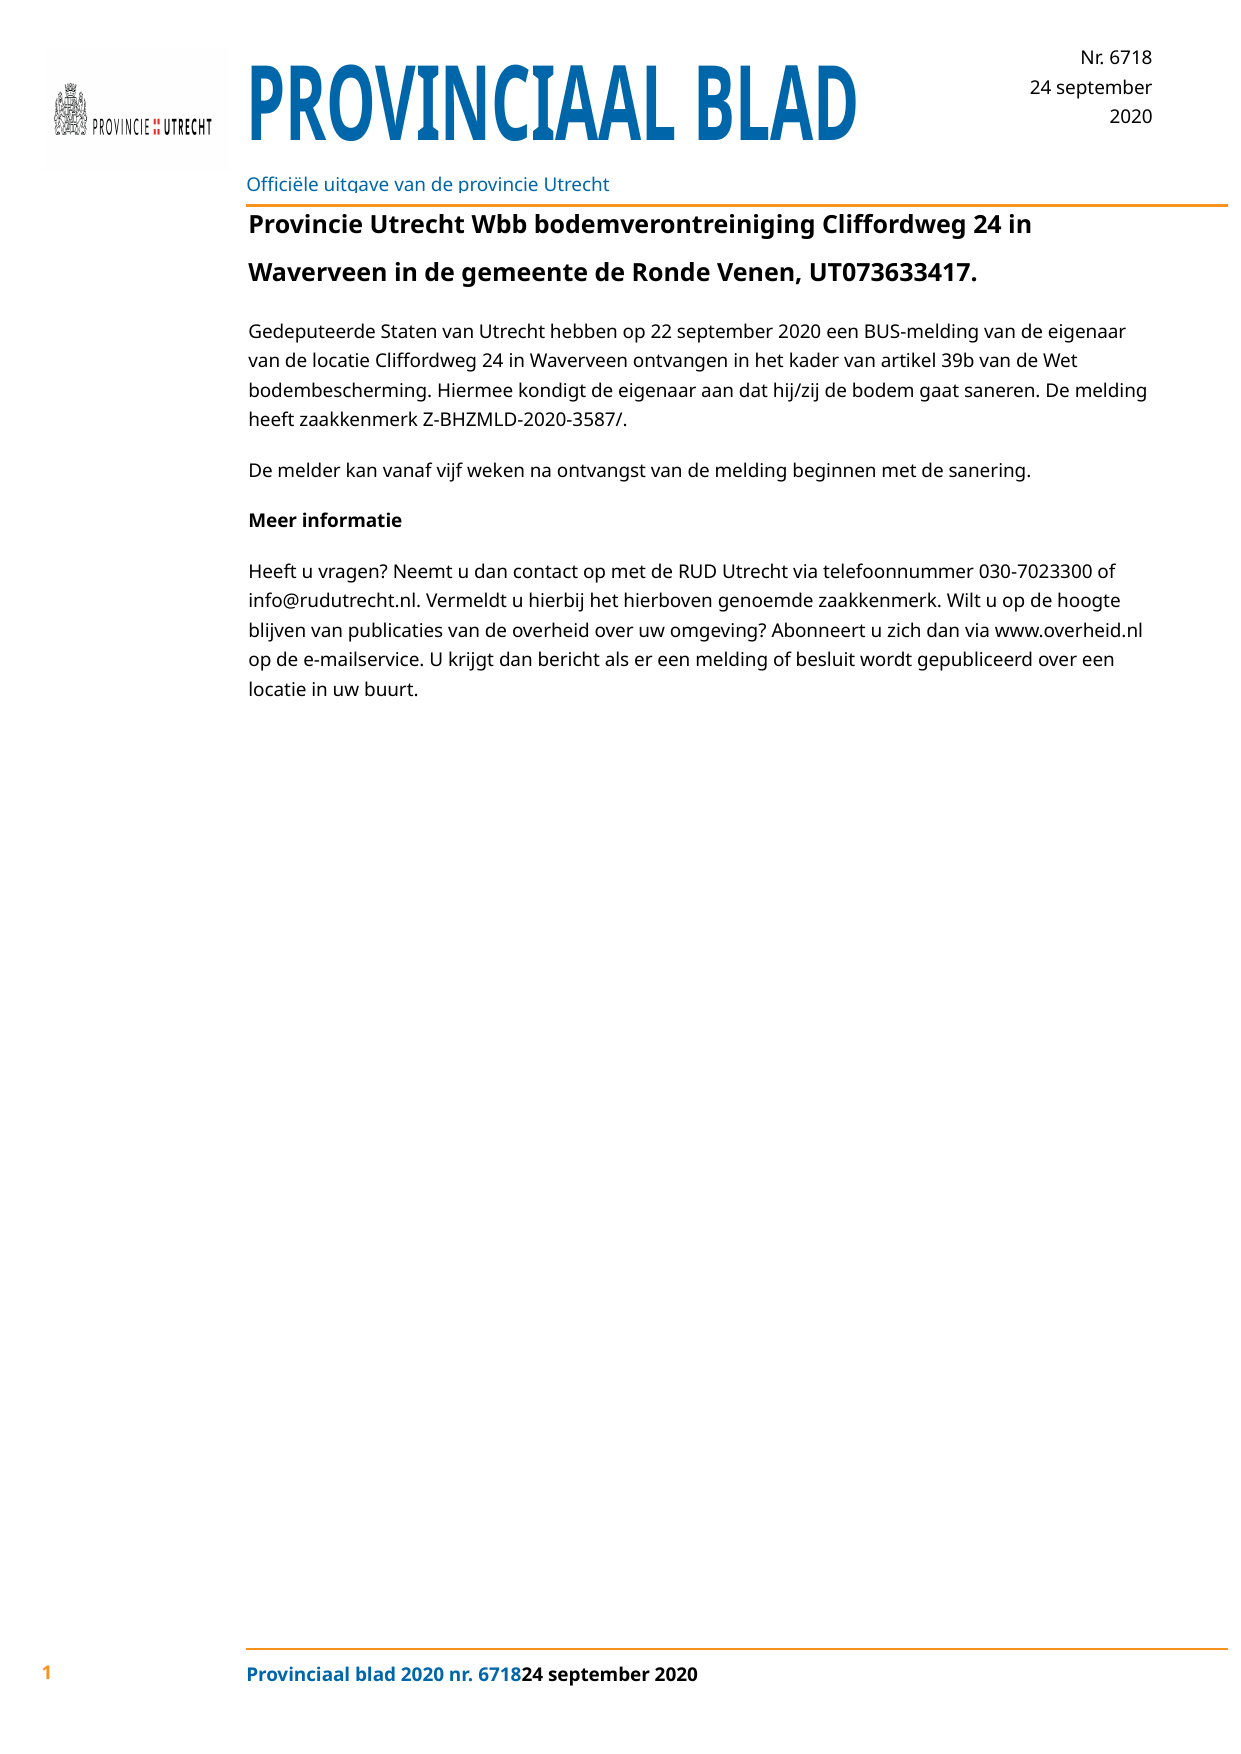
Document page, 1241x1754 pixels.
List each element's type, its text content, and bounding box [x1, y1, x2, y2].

text Provincie Utrecht Wbb bodemverontreiniging Cliffordweg 24 in Waverveen in de gemeente de Ronde Venen, UT073633417. [248, 207, 1152, 288]
text Heeft u vragen? Neemt u dan contact op met de RUD Utrecht via telefoonnummer 030-7023300 of info@rudutrecht.nl. Vermeldt u hierbij het hierboven genoemde zaakkenmerk. Wilt u op de hoogte blijven van publicaties van de overheid over uw omgeving? Abonneert u zich dan via www.overheid.nl op de e-mailservice. U krijgt dan bericht als er een melding of besluit wordt gepubliceerd over een locatie in uw buurt. [248, 558, 1152, 702]
text De melder kan vanaf vijf weken na ontvangst van de melding beginnen met de sanering. [248, 457, 1152, 483]
picture [41, 47, 231, 172]
text Gedeputeerde Staten van Utrecht hebben op 22 september 2020 een BUS-melding van de eigenaar van de locatie Cliffordweg 24 in Waverveen ontvangen in het kader van artikel 39b van de Wet bodembescherming. Hiermee kondigt de eigenaar aan dat hij/zij de bodem gaat saneren. De melding heeft zaakkenmerk Z-BHZMLD-2020-3587/. [248, 318, 1152, 432]
text Meer informatie [248, 507, 1152, 533]
